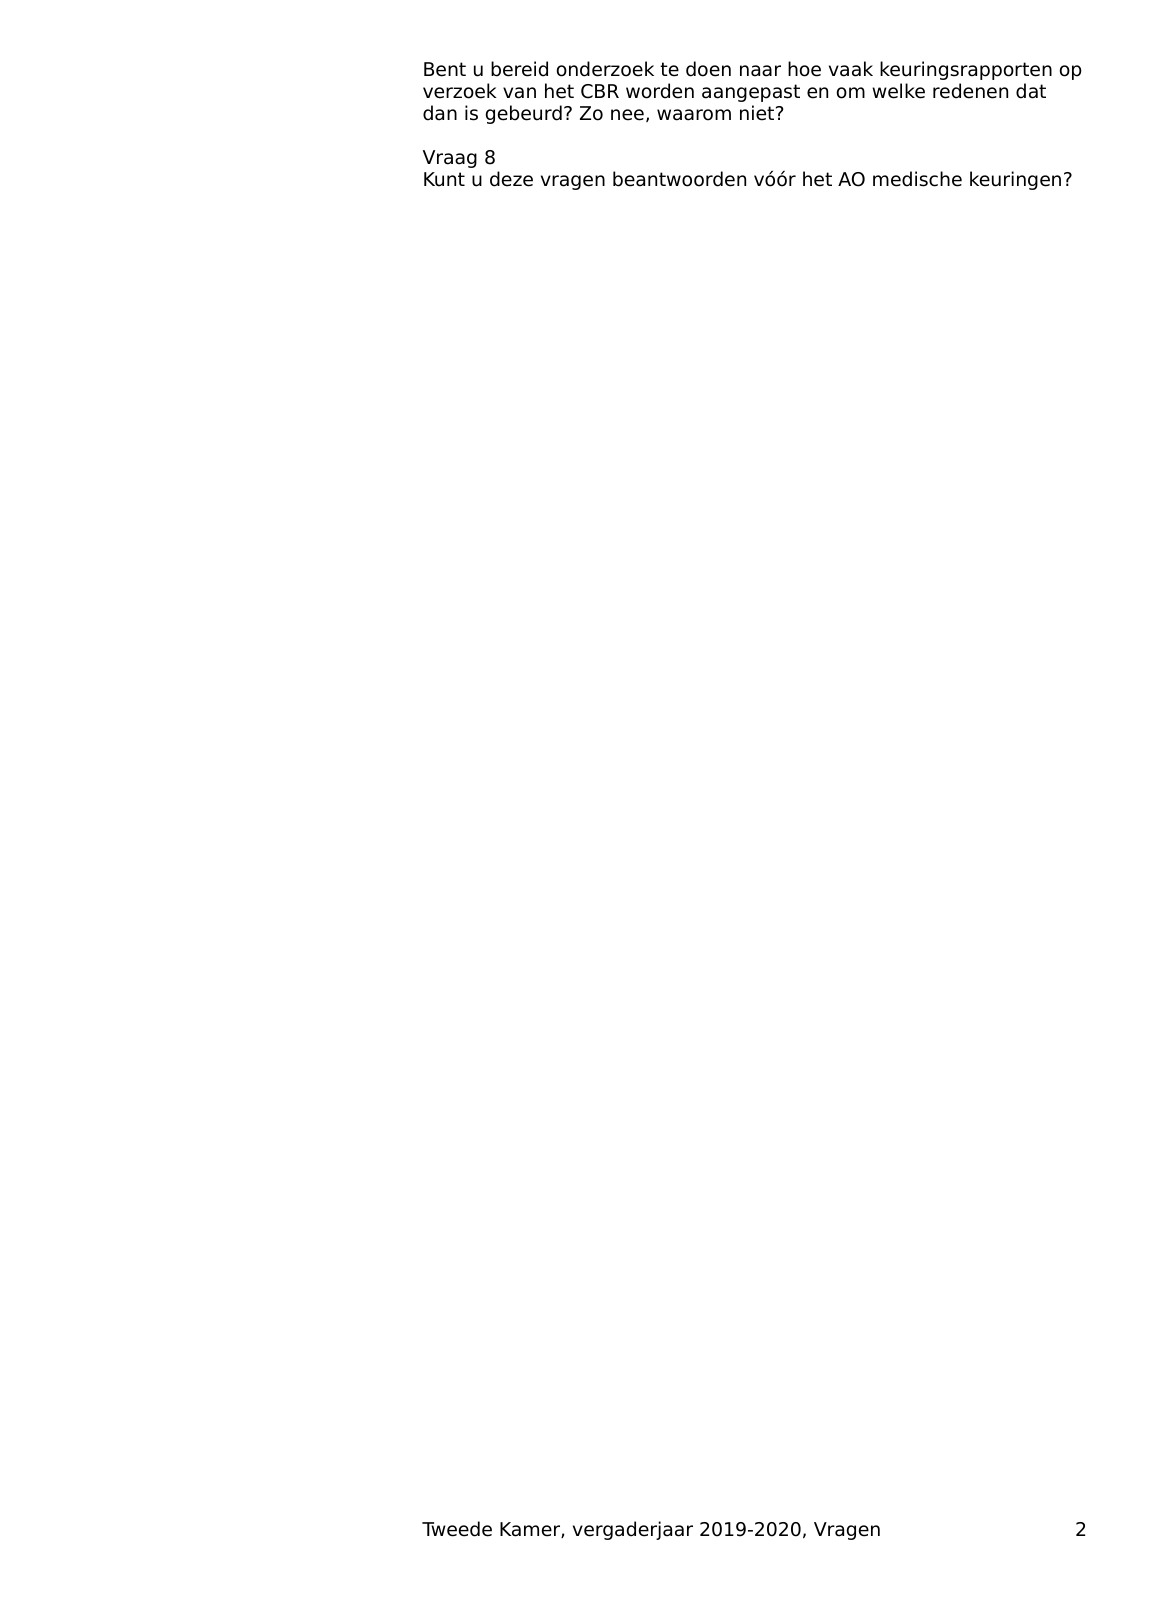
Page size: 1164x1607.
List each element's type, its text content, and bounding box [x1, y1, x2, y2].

text Kunt u deze vragen beantwoorden vóór het AO medische keuringen? [422, 169, 1087, 191]
text Vraag 8 [422, 147, 1087, 169]
text Bent u bereid onderzoek te doen naar hoe vaak keuringsrapporten op verzoek van het CBR worden aangepast en om welke redenen dat dan is gebeurd? Zo nee, waarom niet? [422, 59, 1087, 125]
